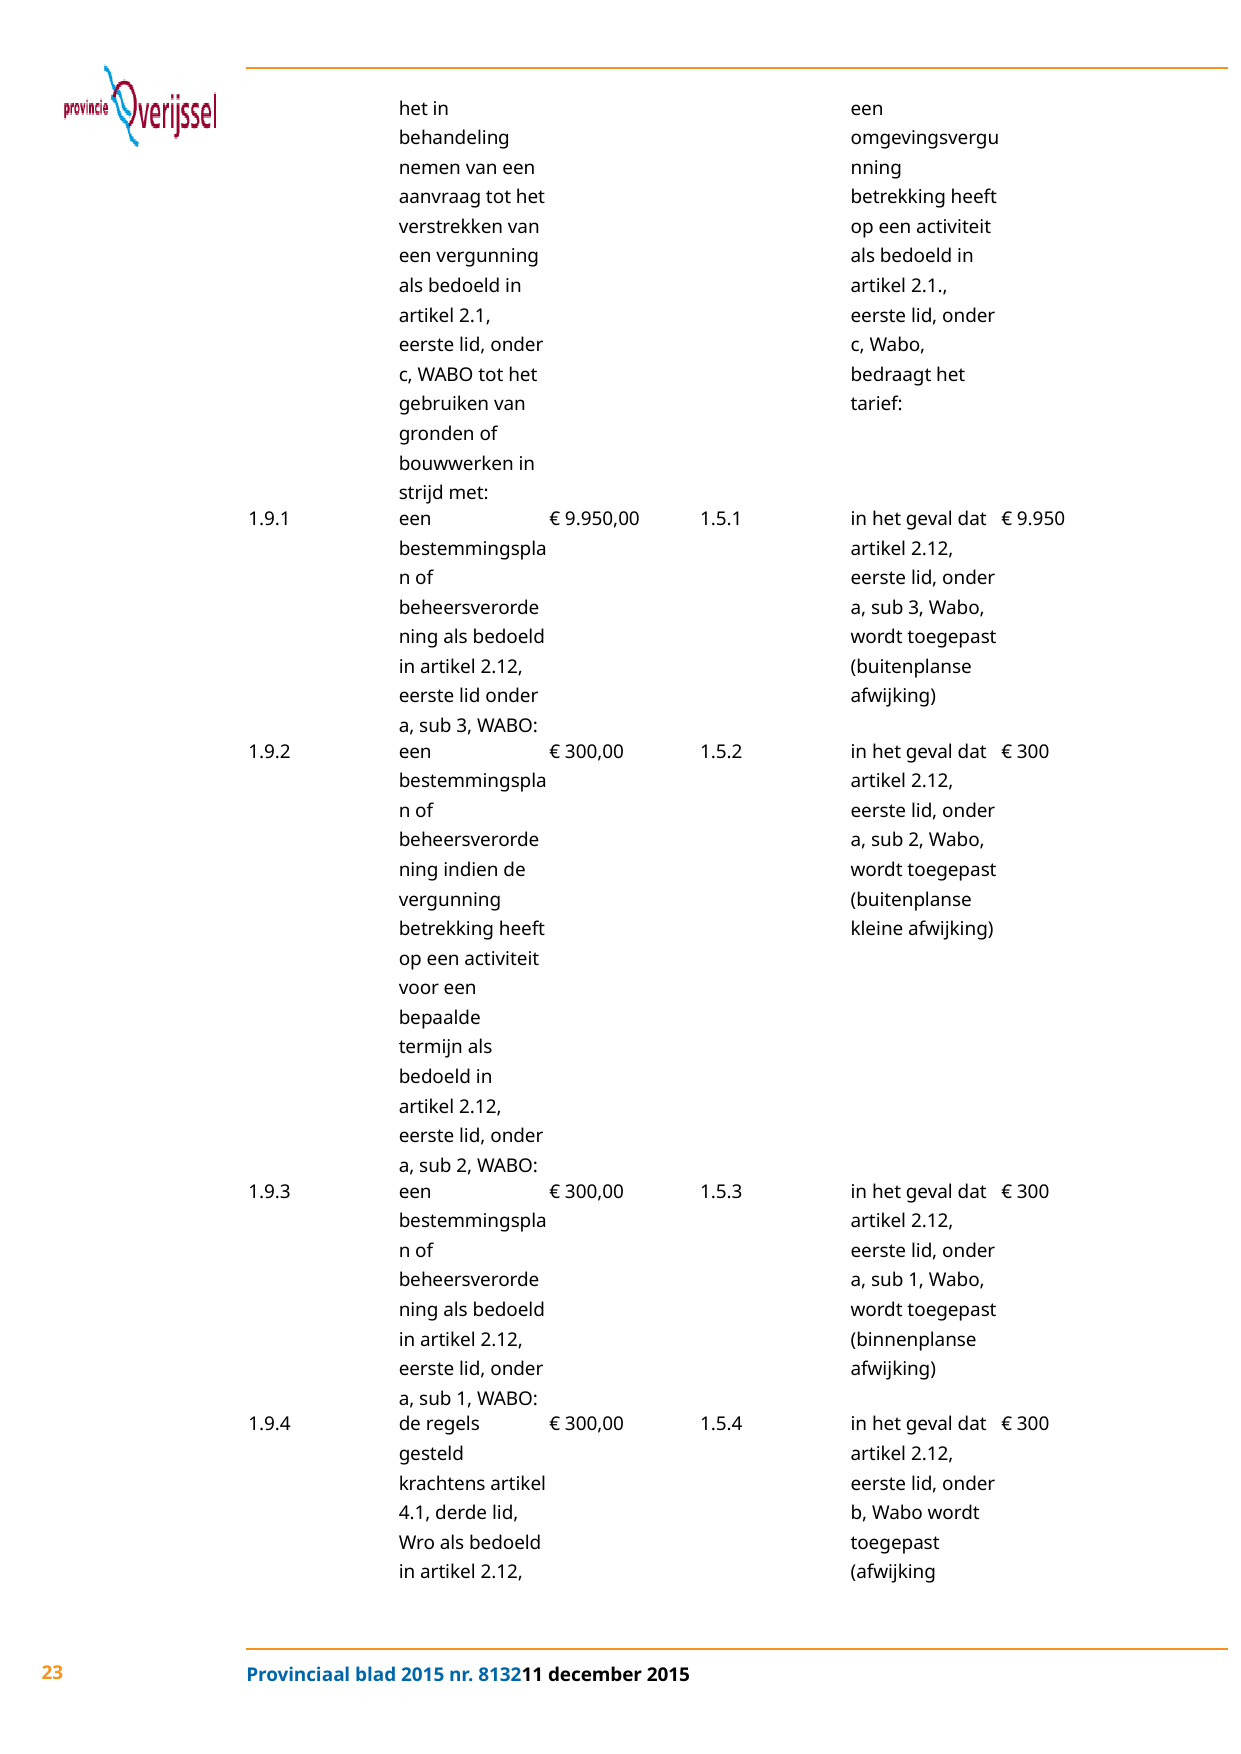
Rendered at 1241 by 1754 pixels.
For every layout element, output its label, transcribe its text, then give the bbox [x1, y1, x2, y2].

table_cell 1.5.2 [700, 738, 850, 1178]
table_cell in het geval dat artikel 2.12, eerste lid, onder a, sub 1, Wabo, wordt toegepast (binnenplanse afwijking) [850, 1178, 1001, 1411]
table_cell in het geval dat artikel 2.12, eerste lid, onder a, sub 3, Wabo, wordt toegepast (buitenplanse afwijking) [850, 505, 1001, 738]
table_cell 1.5.3 [700, 1178, 850, 1411]
table_cell 1.9.4 [248, 1411, 398, 1584]
table_cell [1001, 95, 1152, 505]
table_cell € 300 [1001, 1411, 1152, 1584]
table_cell het in behandeling nemen van een aanvraag tot het verstrekken van een vergunning als bedoeld in artikel 2.1, eerste lid, onder c, WABO tot het gebruiken van gronden of bouwwerken in strijd met: [399, 95, 549, 505]
table_cell € 9.950,00 [549, 505, 700, 738]
table_cell € 300,00 [549, 1411, 700, 1584]
table_cell een bestemmingsplan of beheersverordening als bedoeld in artikel 2.12, eerste lid, onder a, sub 1, WABO: [399, 1178, 549, 1411]
table_cell een omgevingsvergunning betrekking heeft op een activiteit als bedoeld in artikel 2.1., eerste lid, onder c, Wabo, bedraagt het tarief: [850, 95, 1001, 505]
table_cell € 9.950 [1001, 505, 1152, 738]
table_cell in het geval dat artikel 2.12, eerste lid, onder a, sub 2, Wabo, wordt toegepast (buitenplanse kleine afwijking) [850, 738, 1001, 1178]
table_cell [248, 95, 398, 505]
table_cell een bestemmingsplan of beheersverordening indien de vergunning betrekking heeft op een activiteit voor een bepaalde termijn als bedoeld in artikel 2.12, eerste lid, onder a, sub 2, WABO: [399, 738, 549, 1178]
table_cell 1.9.2 [248, 738, 398, 1178]
table_cell € 300 [1001, 1178, 1152, 1411]
table_cell € 300 [1001, 738, 1152, 1178]
table_cell [700, 95, 850, 505]
picture [41, 47, 231, 172]
table_cell de regels gesteld krachtens artikel 4.1, derde lid, Wro als bedoeld in artikel 2.12, [399, 1411, 549, 1584]
table_cell [549, 95, 700, 505]
table_cell een bestemmingsplan of beheersverordening als bedoeld in artikel 2.12, eerste lid onder a, sub 3, WABO: [399, 505, 549, 738]
table_cell in het geval dat artikel 2.12, eerste lid, onder b, Wabo wordt toegepast (afwijking [850, 1411, 1001, 1584]
table_cell € 300,00 [549, 1178, 700, 1411]
table_cell 1.5.1 [700, 505, 850, 738]
table_cell 1.5.4 [700, 1411, 850, 1584]
table_cell € 300,00 [549, 738, 700, 1178]
table_cell 1.9.3 [248, 1178, 398, 1411]
table_cell 1.9.1 [248, 505, 398, 738]
